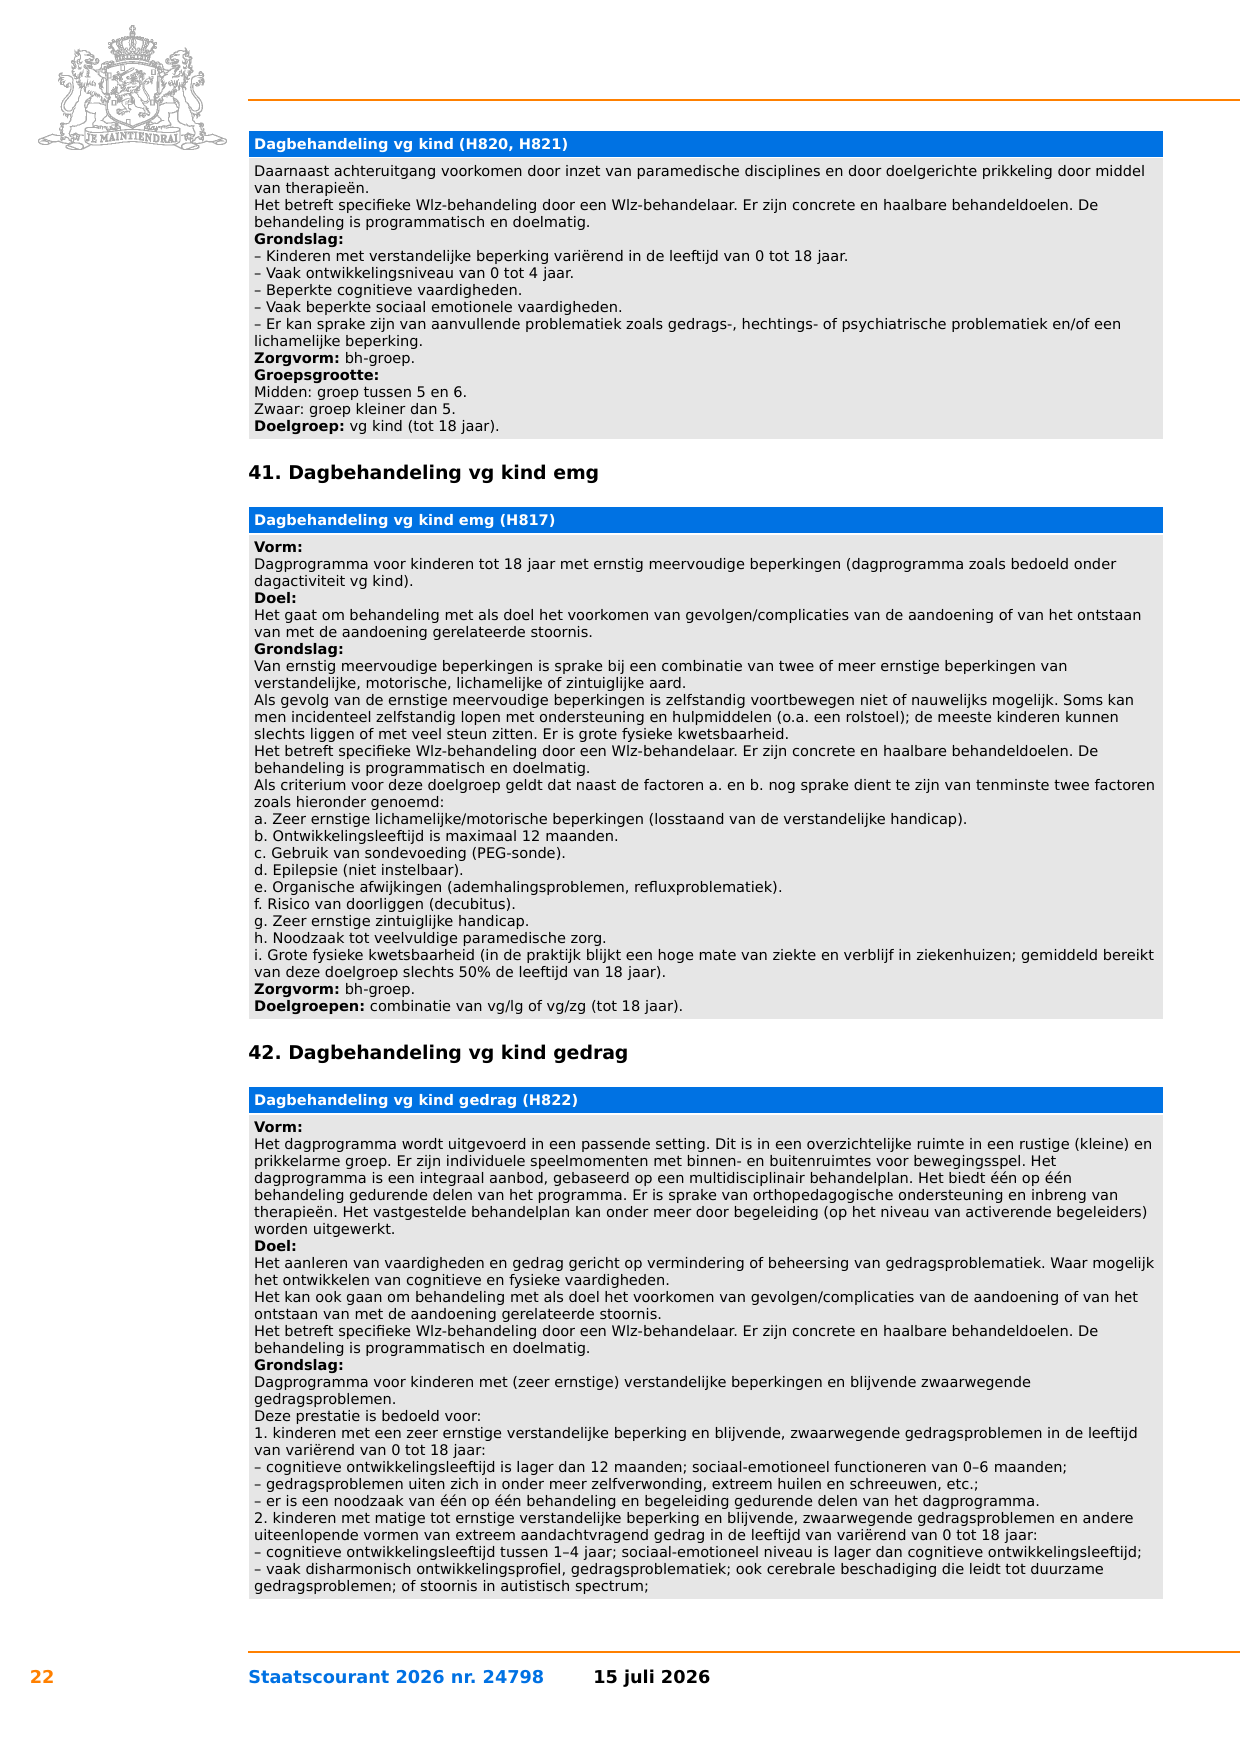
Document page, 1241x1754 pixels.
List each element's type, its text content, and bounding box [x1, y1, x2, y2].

table_cell Vorm: Dagprogramma voor kinderen tot 18 jaar met ernstig meervoudige beperkingen (dagprogramma zoals bedoeld onder dagactiviteit vg kind). Doel: Het gaat om behandeling met als doel het voorkomen van gevolgen/complicaties van de aandoening of van het ontstaan van met de aandoening gerelateerde stoornis. Grondslag: Van ernstig meervoudige beperkingen is sprake bij een combinatie van twee of meer ernstige beperkingen van verstandelijke, motorische, lichamelijke of zintuiglijke aard. Als gevolg van de ernstige meervoudige beperkingen is zelfstandig voortbewegen niet of nauwelijks mogelijk. Soms kan men incidenteel zelfstandig lopen met ondersteuning en hulpmiddelen (o.a. een rolstoel); de meeste kinderen kunnen slechts liggen of met veel steun zitten. Er is grote fysieke kwetsbaarheid. Het betreft specifieke Wlz-behandeling door een Wlz-behandelaar. Er zijn concrete en haalbare behandeldoelen. De behandeling is programmatisch en doelmatig. Als criterium voor deze doelgroep geldt dat naast de factoren a. en b. nog sprake dient te zijn van tenminste twee factoren zoals hieronder genoemd: a. Zeer ernstige lichamelijke/motorische beperkingen (losstaand van de verstandelijke handicap). b. Ontwikkelingsleeftijd is maximaal 12 maanden. c. Gebruik van sondevoeding (PEG-sonde). d. Epilepsie (niet instelbaar). e. Organische afwijkingen (ademhalingsproblemen, refluxproblematiek). f. Risico van doorliggen (decubitus). g. Zeer ernstige zintuiglijke handicap. h. Noodzaak tot veelvuldige paramedische zorg. i. Grote fysieke kwetsbaarheid (in de praktijk blijkt een hoge mate van ziekte en verblijf in ziekenhuizen; gemiddeld bereikt van deze doelgroep slechts 50% de leeftijd van 18 jaar). Zorgvorm: bh-groep. Doelgroepen: combinatie van vg/lg of vg/zg (tot 18 jaar). [249, 535, 1163, 1019]
subtitle 41. Dagbehandeling vg kind emg [248, 462, 1163, 484]
table_cell Vorm: Het dagprogramma wordt uitgevoerd in een passende setting. Dit is in een overzichtelijke ruimte in een rustige (kleine) en prikkelarme groep. Er zijn individuele speelmomenten met binnen- en buitenruimtes voor bewegingsspel. Het dagprogramma is een integraal aanbod, gebaseerd op een multidisciplinair behandelplan. Het biedt één op één behandeling gedurende delen van het programma. Er is sprake van orthopedagogische ondersteuning en inbreng van therapieën. Het vastgestelde behandelplan kan onder meer door begeleiding (op het niveau van activerende begeleiders) worden uitgewerkt. Doel: Het aanleren van vaardigheden en gedrag gericht op vermindering of beheersing van gedragsproblematiek. Waar mogelijk het ontwikkelen van cognitieve en fysieke vaardigheden. Het kan ook gaan om behandeling met als doel het voorkomen van gevolgen/complicaties van de aandoening of van het ontstaan van met de aandoening gerelateerde stoornis. Het betreft specifieke Wlz-behandeling door een Wlz-behandelaar. Er zijn concrete en haalbare behandeldoelen. De behandeling is programmatisch en doelmatig. Grondslag: Dagprogramma voor kinderen met (zeer ernstige) verstandelijke beperkingen en blijvende zwaarwegende gedragsproblemen. Deze prestatie is bedoeld voor: 1. kinderen met een zeer ernstige verstandelijke beperking en blijvende, zwaarwegende gedragsproblemen in de leeftijd van variërend van 0 tot 18 jaar: – cognitieve ontwikkelingsleeftijd is lager dan 12 maanden; sociaal-emotioneel functioneren van 0–6 maanden; – gedragsproblemen uiten zich in onder meer zelfverwonding, extreem huilen en schreeuwen, etc.; – er is een noodzaak van één op één behandeling en begeleiding gedurende delen van het dagprogramma. 2. kinderen met matige tot ernstige verstandelijke beperking en blijvende, zwaarwegende gedragsproblemen en andere uiteenlopende vormen van extreem aandachtvragend gedrag in de leeftijd van variërend van 0 tot 18 jaar: – cognitieve ontwikkelingsleeftijd tussen 1–4 jaar; sociaal-emotioneel niveau is lager dan cognitieve ontwikkelingsleeftijd; – vaak disharmonisch ontwikkelingsprofiel, gedragsproblematiek; ook cerebrale beschadiging die leidt tot duurzame gedragsproblemen; of stoornis in autistisch spectrum; [249, 1115, 1163, 1599]
table_header Dagbehandeling vg kind emg (H817) [249, 507, 1163, 533]
table_header Dagbehandeling vg kind gedrag (H822) [249, 1087, 1163, 1113]
subtitle 42. Dagbehandeling vg kind gedrag [248, 1042, 1163, 1064]
table_cell Daarnaast achteruitgang voorkomen door inzet van paramedische disciplines en door doelgerichte prikkeling door middel van therapieën. Het betreft specifieke Wlz-behandeling door een Wlz-behandelaar. Er zijn concrete en haalbare behandeldoelen. De behandeling is programmatisch en doelmatig. Grondslag: – Kinderen met verstandelijke beperking variërend in de leeftijd van 0 tot 18 jaar. – Vaak ontwikkelingsniveau van 0 tot 4 jaar. – Beperkte cognitieve vaardigheden. – Vaak beperkte sociaal emotionele vaardigheden. – Er kan sprake zijn van aanvullende problematiek zoals gedrags-, hechtings- of psychiatrische problematiek en/of een lichamelijke beperking. Zorgvorm: bh-groep. Groepsgrootte: Midden: groep tussen 5 en 6. Zwaar: groep kleiner dan 5. Doelgroep: vg kind (tot 18 jaar). [249, 158, 1163, 439]
picture [38, 25, 227, 150]
table_header Dagbehandeling vg kind (H820, H821) [249, 131, 1163, 157]
